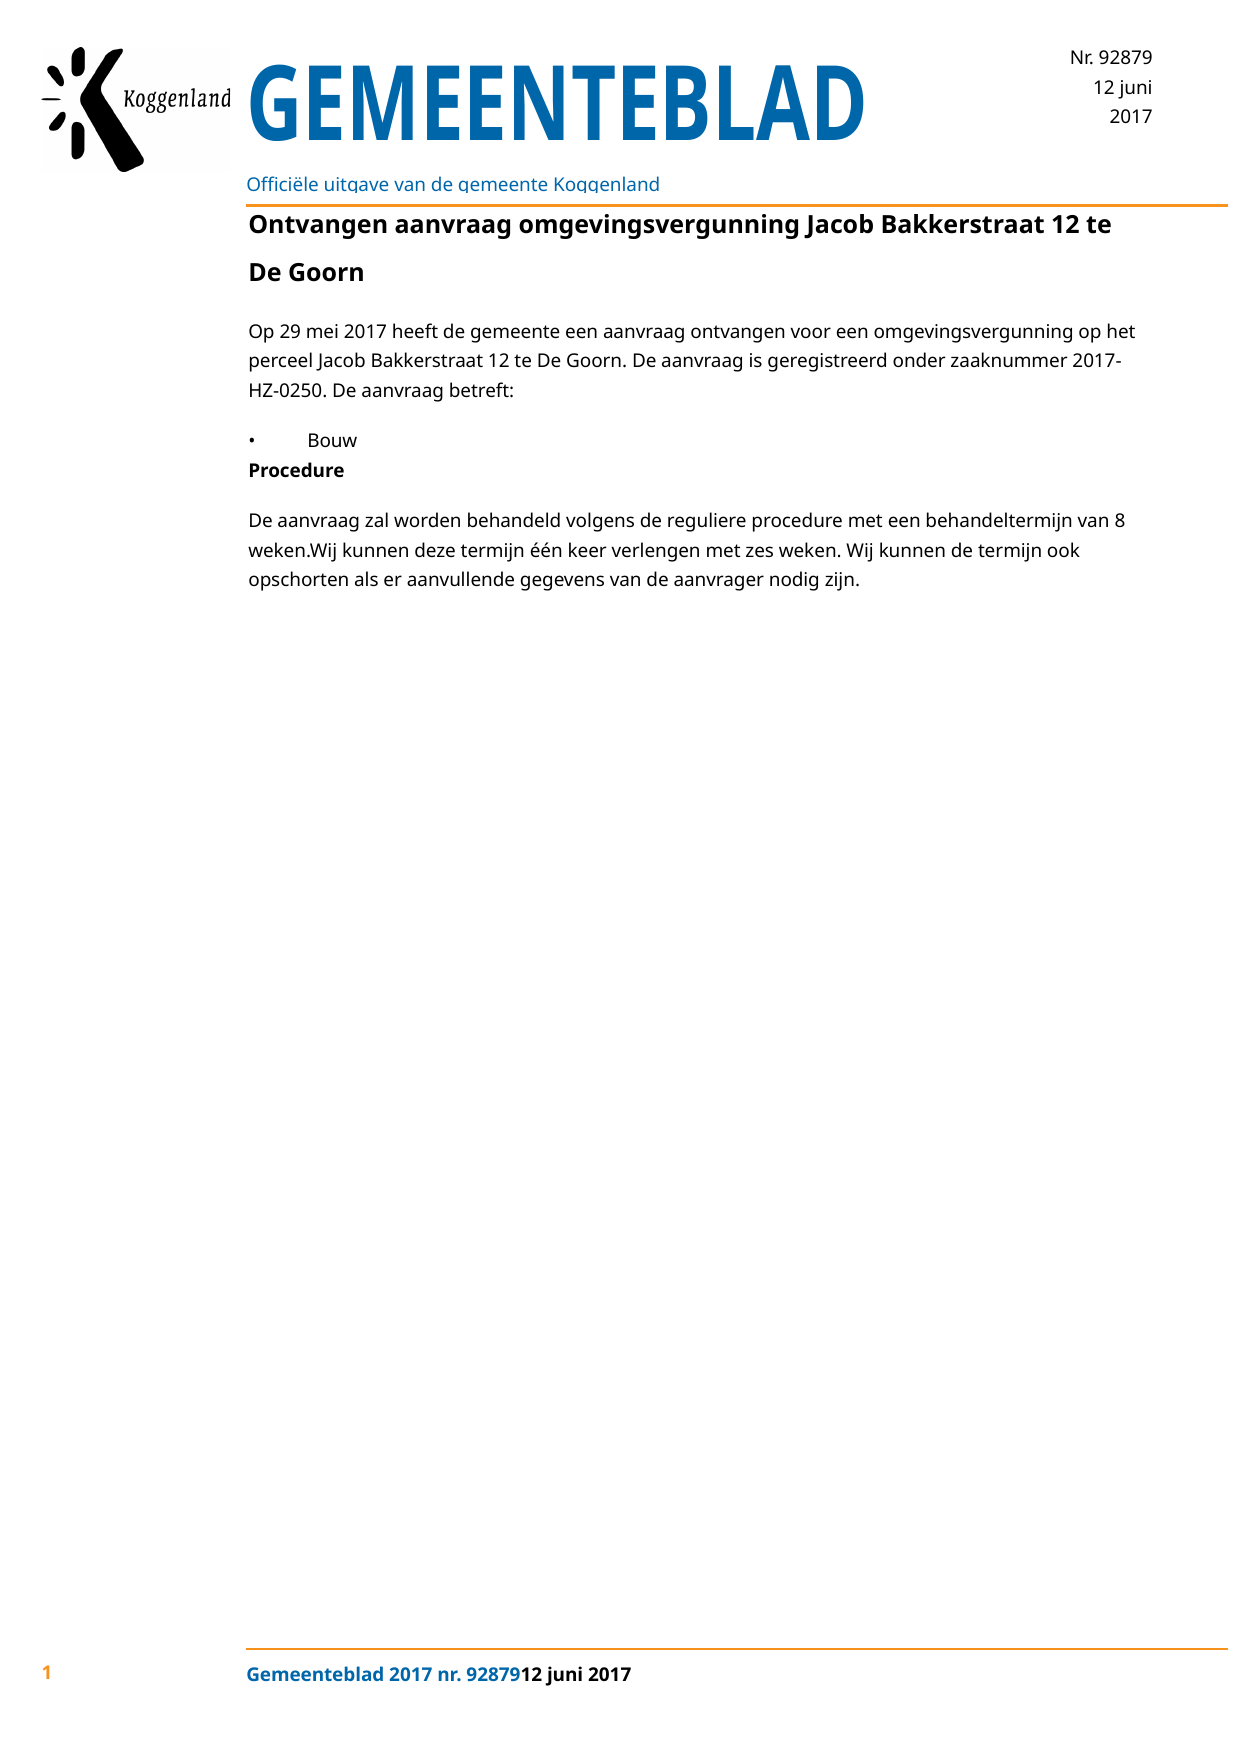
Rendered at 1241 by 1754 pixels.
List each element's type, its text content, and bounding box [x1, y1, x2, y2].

picture [41, 47, 231, 172]
text De aanvraag zal worden behandeld volgens de reguliere procedure met een behandeltermijn van 8 weken.Wij kunnen deze termijn één keer verlengen met zes weken. Wij kunnen de termijn ook opschorten als er aanvullende gegevens van de aanvrager nodig zijn. [248, 507, 1152, 592]
text Ontvangen aanvraag omgevingsvergunning Jacob Bakkerstraat 12 te De Goorn [248, 207, 1152, 288]
text Op 29 mei 2017 heeft de gemeente een aanvraag ontvangen voor een omgevingsvergunning op het perceel Jacob Bakkerstraat 12 te De Goorn. De aanvraag is geregistreerd onder zaaknummer 2017-HZ-0250. De aanvraag betreft: [248, 318, 1152, 403]
list Bouw [248, 427, 1152, 453]
text Procedure [248, 457, 1152, 483]
